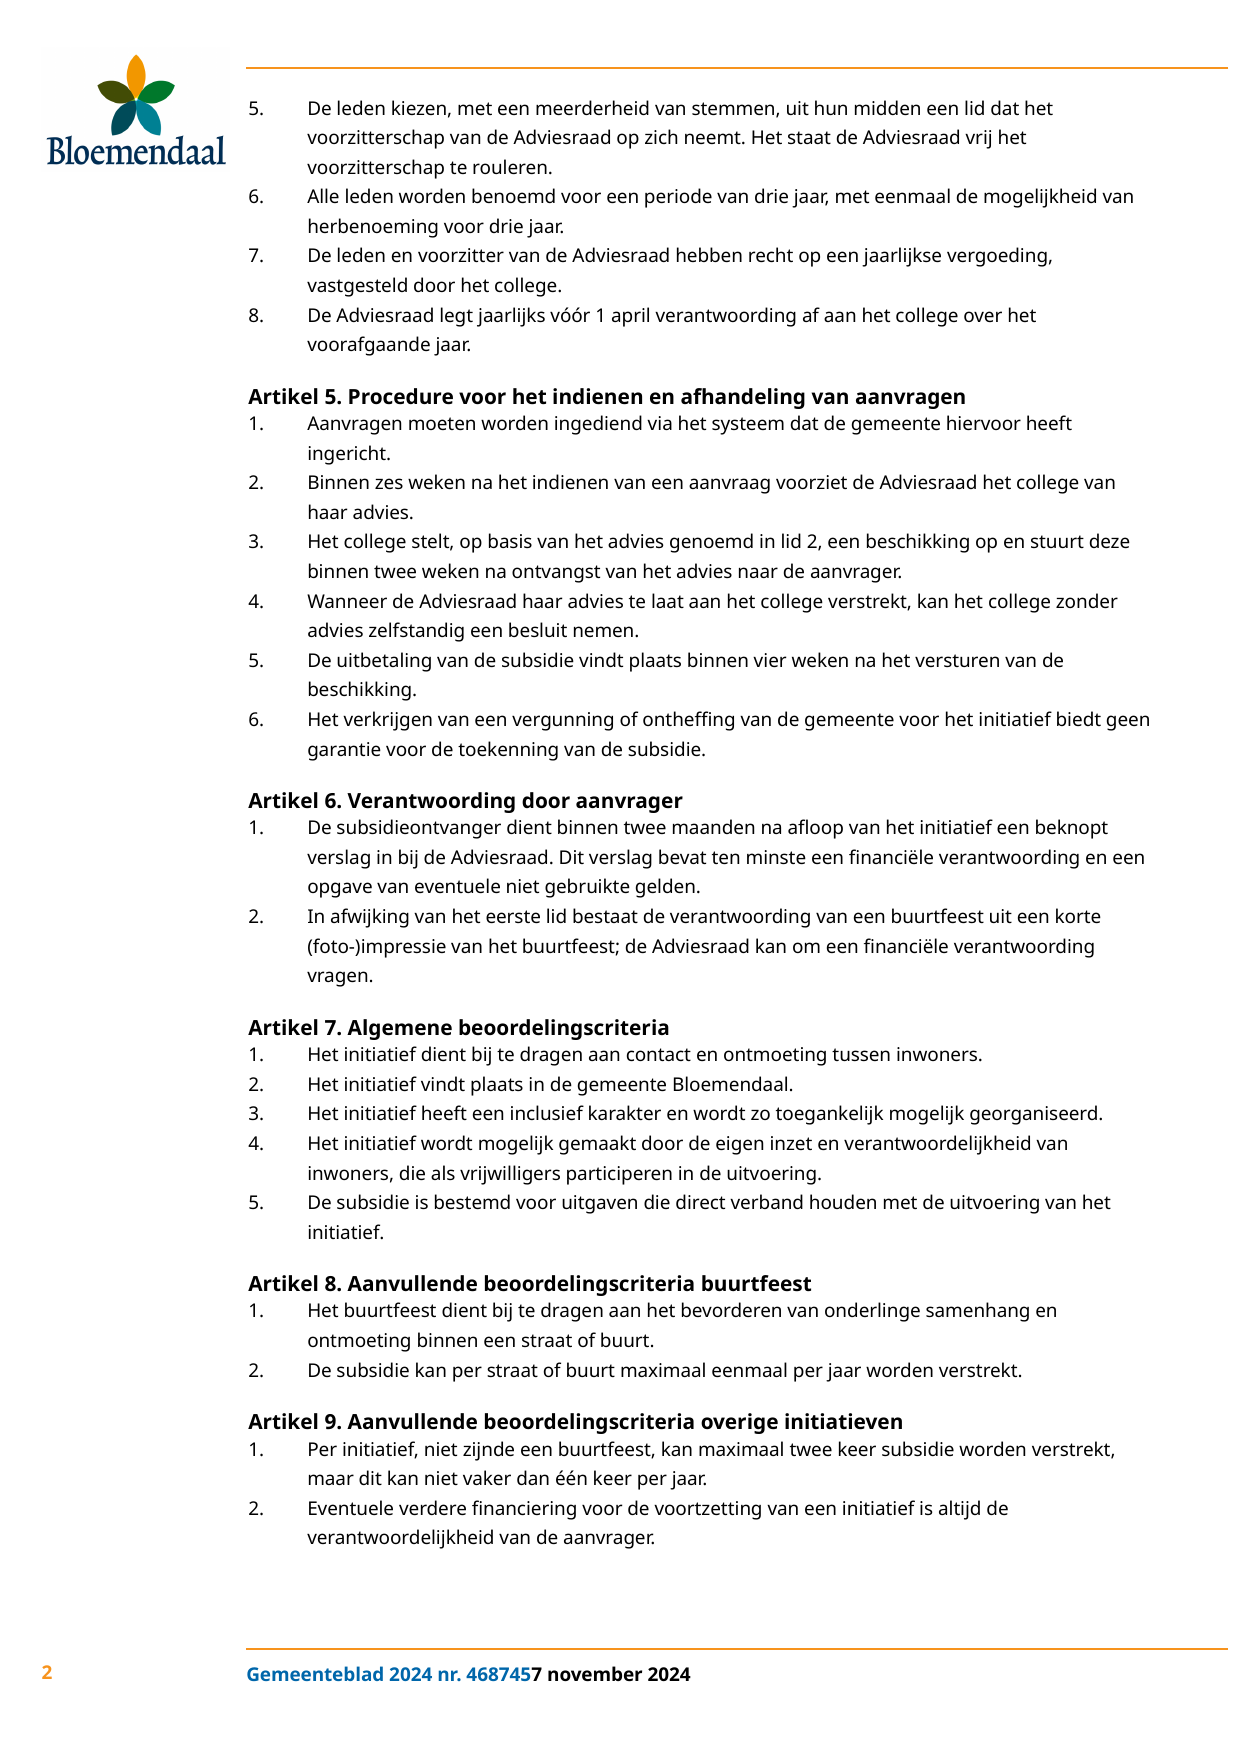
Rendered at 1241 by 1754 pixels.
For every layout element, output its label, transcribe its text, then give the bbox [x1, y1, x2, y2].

list De subsidie kan per straat of buurt maximaal eenmaal per jaar worden verstrekt. [248, 1357, 1152, 1383]
list Binnen zes weken na het indienen van een aanvraag voorziet de Adviesraad het college van haar advies. [248, 469, 1152, 525]
list Het initiatief vindt plaats in de gemeente Bloemendaal. [248, 1071, 1152, 1097]
list Het college stelt, op basis van het advies genoemd in lid 2, een beschikking op en stuurt deze binnen twee weken na ontvangst van het advies naar de aanvrager. [248, 529, 1152, 584]
list Het initiatief heeft een inclusief karakter en wordt zo toegankelijk mogelijk georganiseerd. [248, 1101, 1152, 1126]
text Artikel 5. Procedure voor het indienen en afhandeling van aanvragen [248, 382, 1152, 410]
list De leden kiezen, met een meerderheid van stemmen, uit hun midden een lid dat het voorzitterschap van de Adviesraad op zich neemt. Het staat de Adviesraad vrij het voorzitterschap te rouleren. [248, 95, 1152, 180]
list Het initiatief dient bij te dragen aan contact en ontmoeting tussen inwoners. [248, 1041, 1152, 1067]
list Aanvragen moeten worden ingediend via het systeem dat de gemeente hiervoor heeft ingericht. [248, 410, 1152, 466]
picture [41, 47, 231, 172]
list Alle leden worden benoemd voor een periode van drie jaar, met eenmaal de mogelijkheid van herbenoeming voor drie jaar. [248, 183, 1152, 239]
text Artikel 9. Aanvullende beoordelingscriteria overige initiatieven [248, 1407, 1152, 1436]
list De uitbetaling van de subsidie vindt plaats binnen vier weken na het versturen van de beschikking. [248, 647, 1152, 702]
list Het verkrijgen van een vergunning of ontheffing van de gemeente voor het initiatief biedt geen garantie voor de toekenning van de subsidie. [248, 706, 1152, 761]
list Per initiatief, niet zijnde een buurtfeest, kan maximaal twee keer subsidie worden verstrekt, maar dit kan niet vaker dan één keer per jaar. [248, 1436, 1152, 1491]
text Artikel 6. Verantwoording door aanvrager [248, 786, 1152, 814]
list Het buurtfeest dient bij te dragen aan het bevorderen van onderlinge samenhang en ontmoeting binnen een straat of buurt. [248, 1298, 1152, 1353]
list In afwijking van het eerste lid bestaat de verantwoording van een buurtfeest uit een korte (foto-)impressie van het buurtfeest; de Adviesraad kan om een financiële verantwoording vragen. [248, 903, 1152, 988]
text Artikel 7. Algemene beoordelingscriteria [248, 1013, 1152, 1041]
list Eventuele verdere financiering voor de voortzetting van een initiatief is altijd de verantwoordelijkheid van de aanvrager. [248, 1495, 1152, 1550]
text Artikel 8. Aanvullende beoordelingscriteria buurtfeest [248, 1269, 1152, 1298]
list Wanneer de Adviesraad haar advies te laat aan het college verstrekt, kan het college zonder advies zelfstandig een besluit nemen. [248, 588, 1152, 643]
list Het initiatief wordt mogelijk gemaakt door de eigen inzet en verantwoordelijkheid van inwoners, die als vrijwilligers participeren in de uitvoering. [248, 1130, 1152, 1185]
list De leden en voorzitter van de Adviesraad hebben recht op een jaarlijkse vergoeding, vastgesteld door het college. [248, 243, 1152, 298]
list De Adviesraad legt jaarlijks vóór 1 april verantwoording af aan het college over het voorafgaande jaar. [248, 302, 1152, 357]
list De subsidieontvanger dient binnen twee maanden na afloop van het initiatief een beknopt verslag in bij de Adviesraad. Dit verslag bevat ten minste een financiële verantwoording en een opgave van eventuele niet gebruikte gelden. [248, 814, 1152, 899]
list De subsidie is bestemd voor uitgaven die direct verband houden met de uitvoering van het initiatief. [248, 1189, 1152, 1244]
